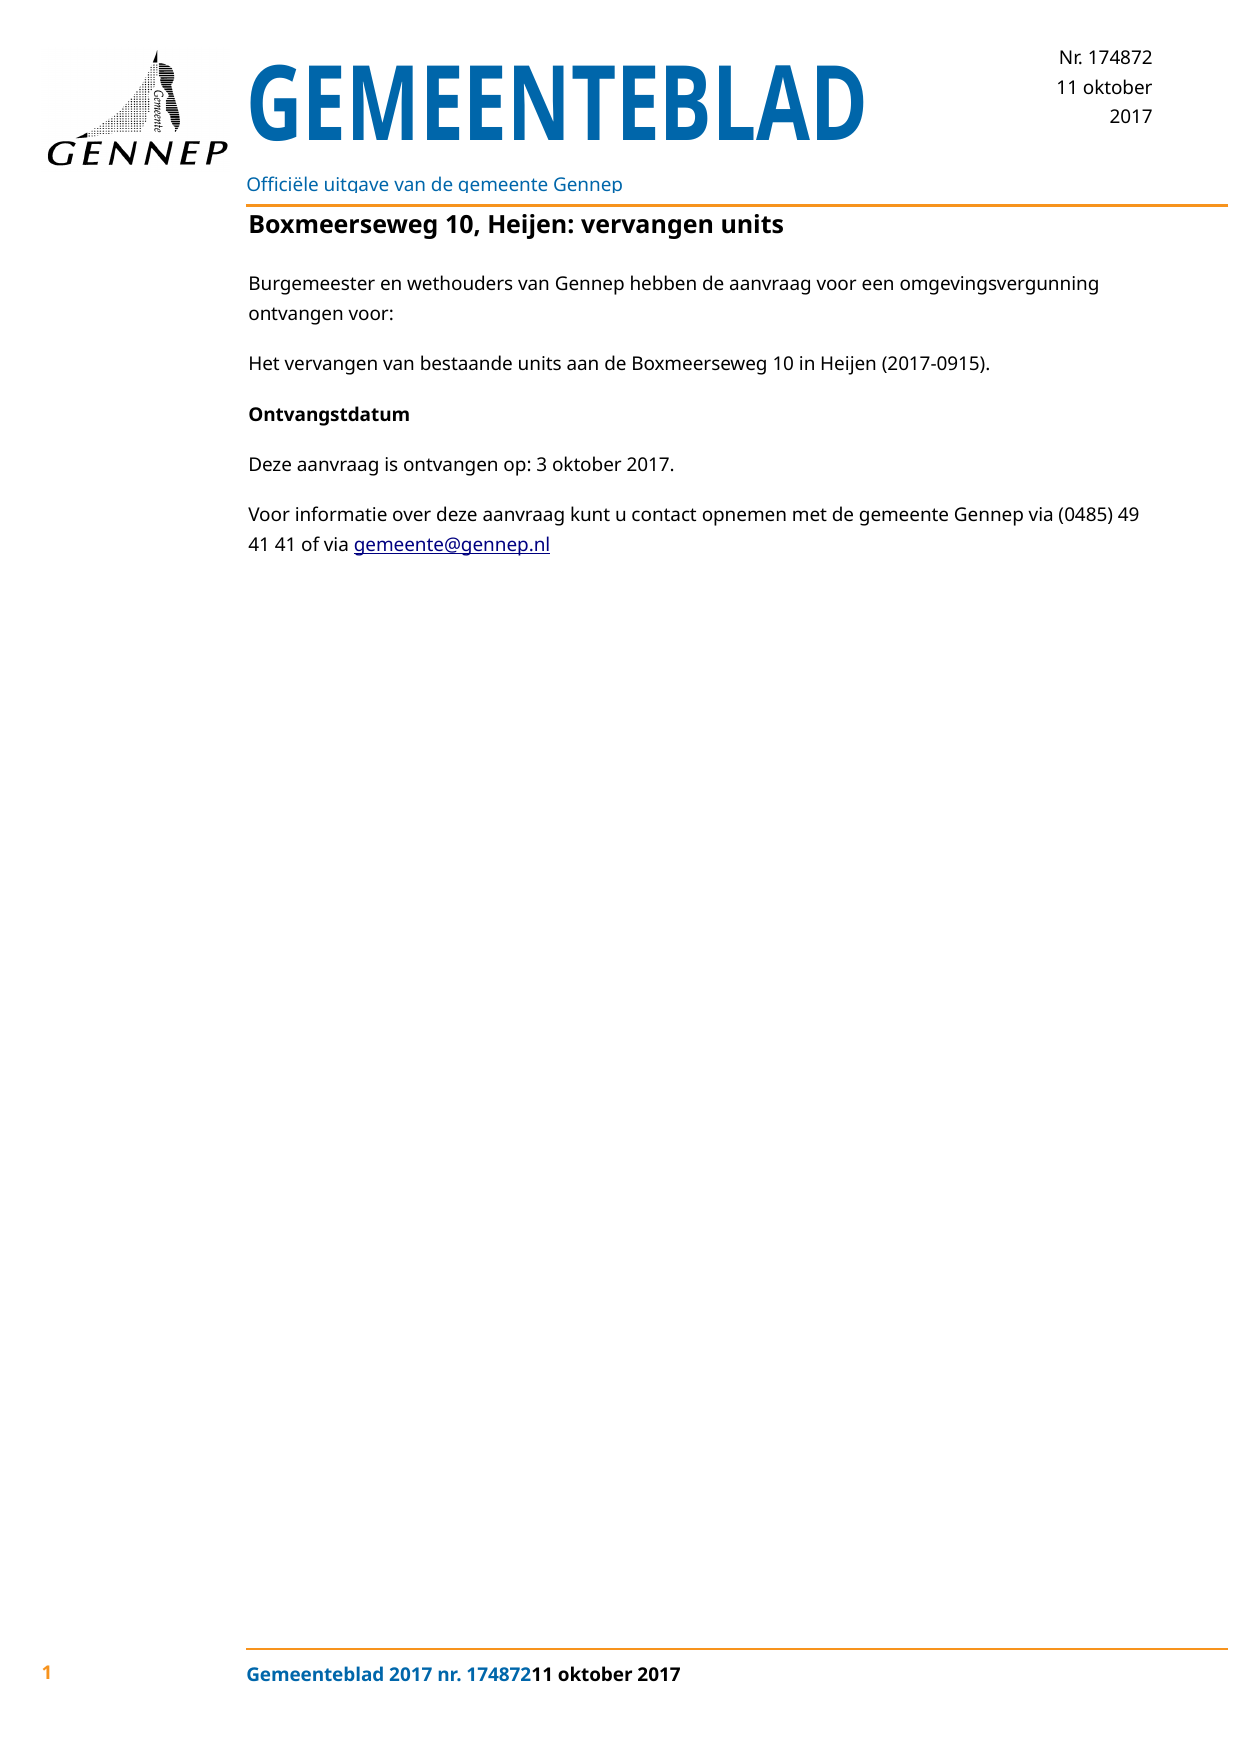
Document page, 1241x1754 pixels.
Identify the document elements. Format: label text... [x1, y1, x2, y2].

text Deze aanvraag is ontvangen op: 3 oktober 2017. [248, 451, 1152, 477]
picture [41, 47, 231, 172]
text Het vervangen van bestaande units aan de Boxmeerseweg 10 in Heijen (2017-0915). [248, 350, 1152, 376]
text Boxmeerseweg 10, Heijen: vervangen units [248, 207, 1152, 241]
text Burgemeester en wethouders van Gennep hebben de aanvraag voor een omgevingsvergunning ontvangen voor: [248, 270, 1152, 326]
text Ontvangstdatum [248, 401, 1152, 426]
text Voor informatie over deze aanvraag kunt u contact opnemen met de gemeente Gennep via (0485) 49 41 41 of via gemeente@gennep.nl [248, 502, 1152, 557]
